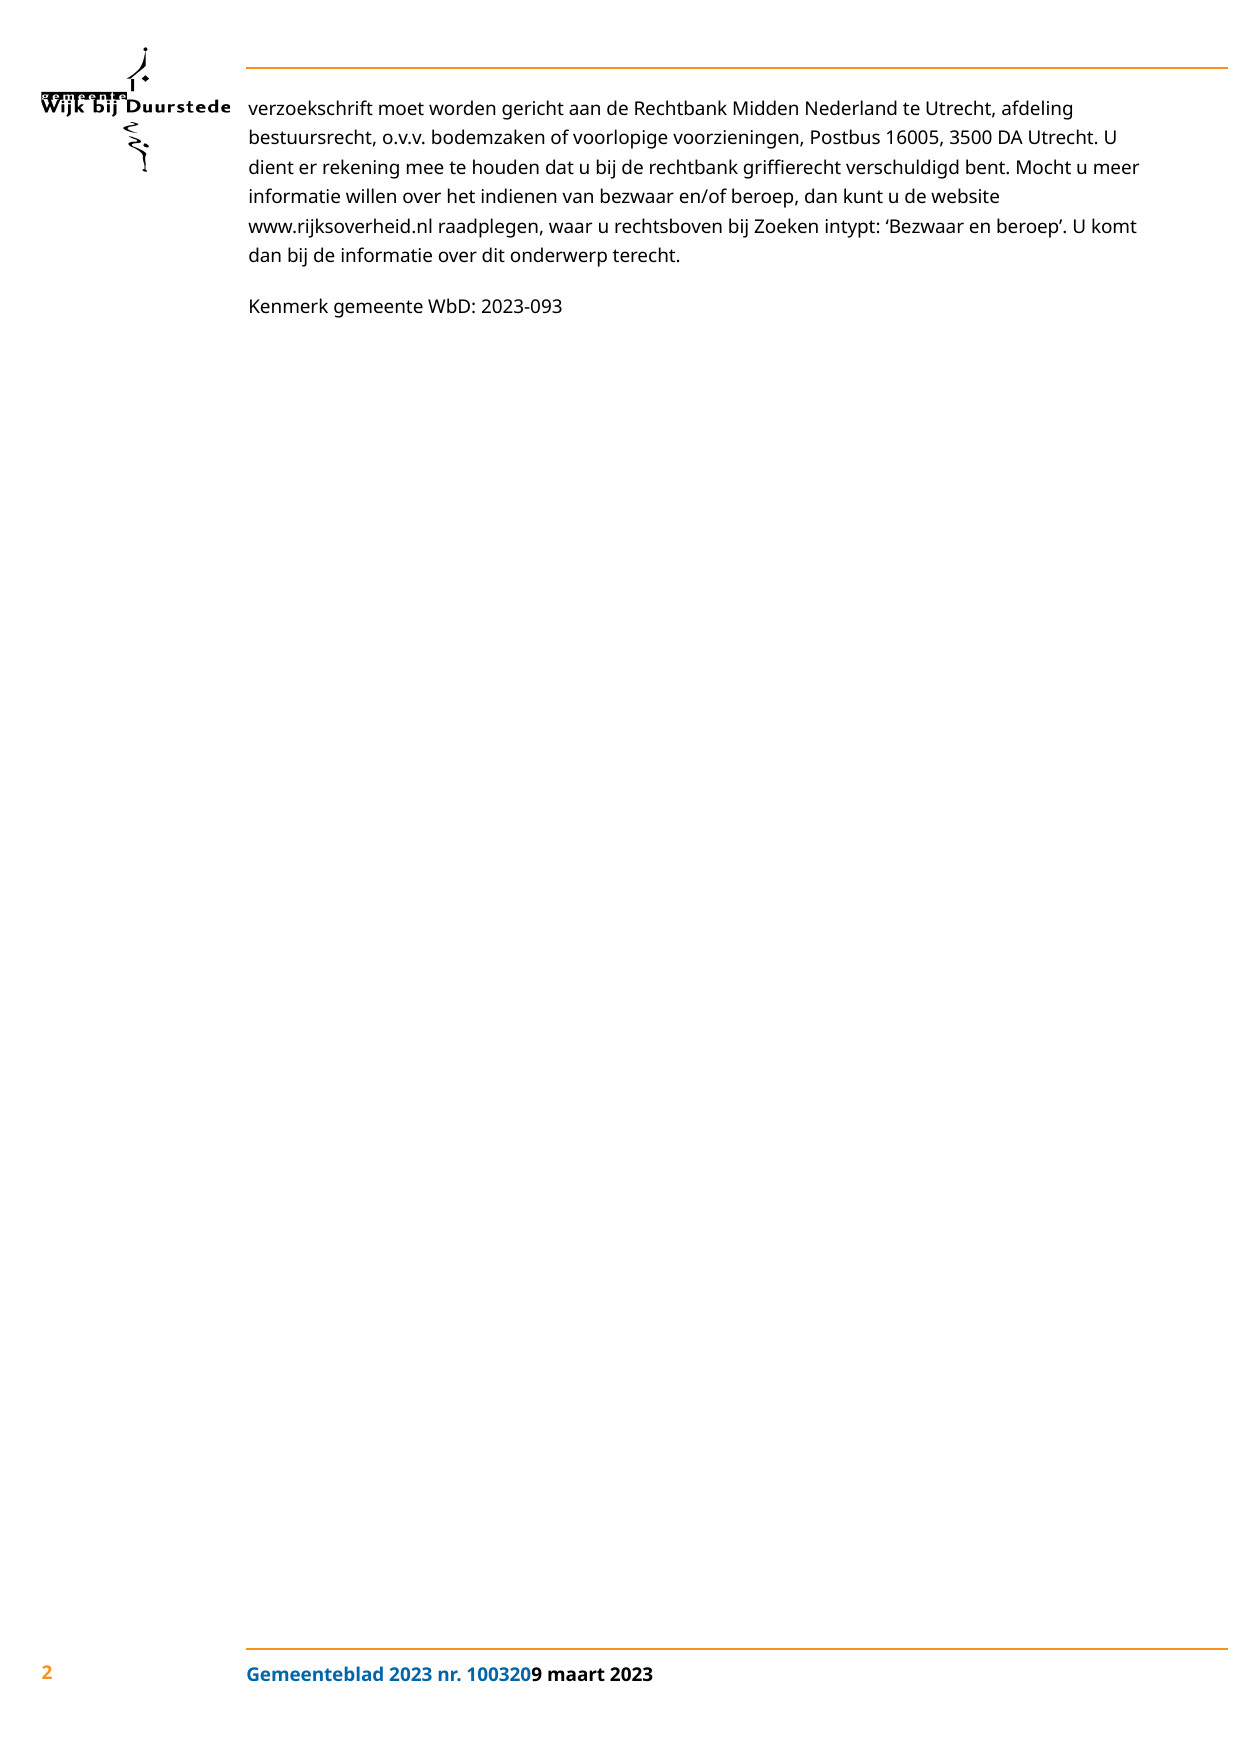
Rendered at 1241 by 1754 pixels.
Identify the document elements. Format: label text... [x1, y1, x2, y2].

text Kenmerk gemeente WbD: 2023-093 [248, 293, 1152, 319]
picture [41, 47, 231, 172]
text verzoekschrift moet worden gericht aan de Rechtbank Midden Nederland te Utrecht, afdeling bestuursrecht, o.v.v. bodemzaken of voorlopige voorzieningen, Postbus 16005, 3500 DA Utrecht. U dient er rekening mee te houden dat u bij de rechtbank griffierecht verschuldigd bent. Mocht u meer informatie willen over het indienen van bezwaar en/of beroep, dan kunt u de website www.rijksoverheid.nl raadplegen, waar u rechtsboven bij Zoeken intypt: ‘Bezwaar en beroep’. U komt dan bij de informatie over dit onderwerp terecht. [248, 95, 1152, 268]
